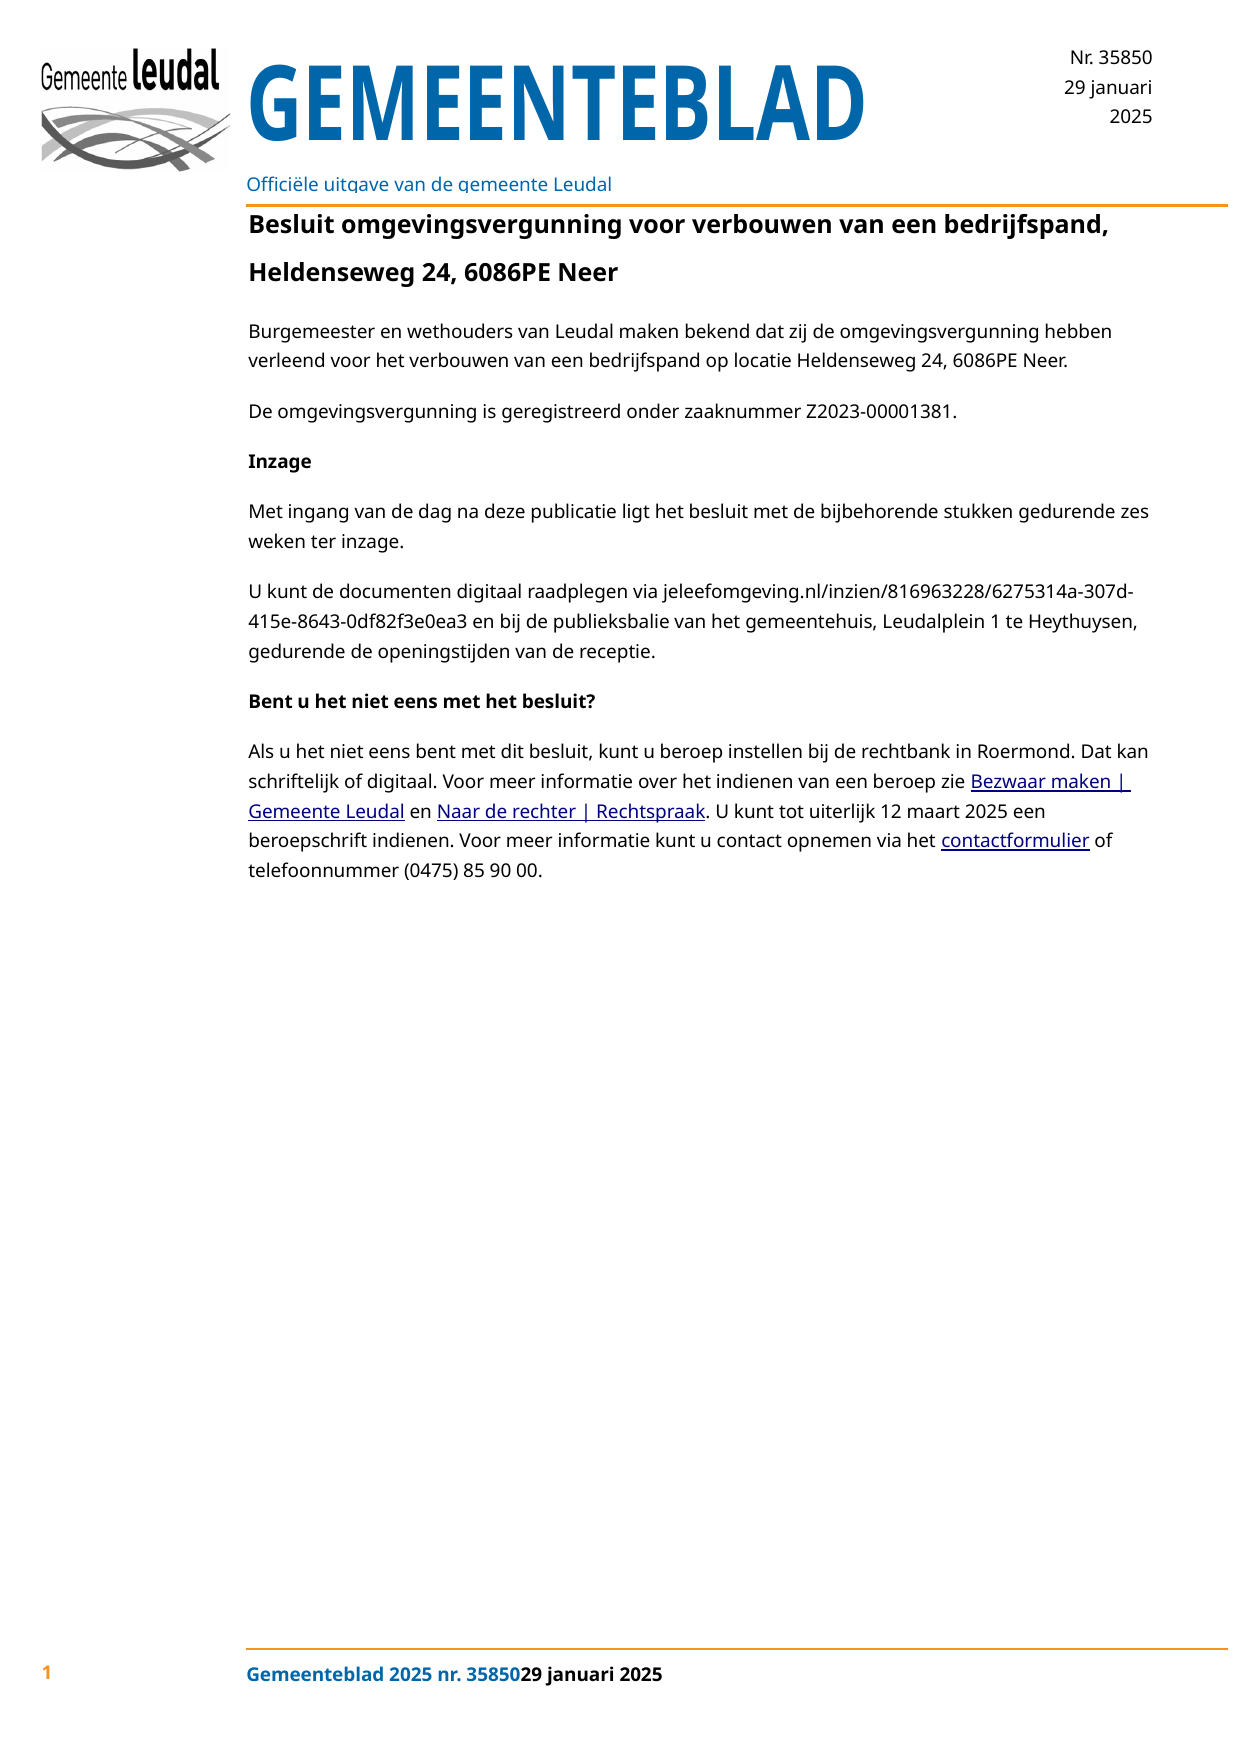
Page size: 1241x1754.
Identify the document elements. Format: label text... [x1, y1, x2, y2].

picture [41, 47, 231, 172]
text De omgevingsvergunning is geregistreerd onder zaaknummer Z2023-00001381. [248, 398, 1152, 424]
text Met ingang van de dag na deze publicatie ligt het besluit met de bijbehorende stukken gedurende zes weken ter inzage. [248, 499, 1152, 554]
text Als u het niet eens bent met dit besluit, kunt u beroep instellen bij de rechtbank in Roermond. Dat kan schriftelijk of digitaal. Voor meer informatie over het indienen van een beroep zie Bezwaar maken | Gemeente Leudal en Naar de rechter | Rechtspraak. U kunt tot uiterlijk 12 maart 2025 een beroepschrift indienen. Voor meer informatie kunt u contact opnemen via het contactformulier of telefoonnummer (0475) 85 90 00. [248, 739, 1152, 883]
text Inzage [248, 448, 1152, 474]
text U kunt de documenten digitaal raadplegen via jeleefomgeving.nl/inzien/816963228/6275314a-307d-415e-8643-0df82f3e0ea3 en bij de publieksbalie van het gemeentehuis, Leudalplein 1 te Heythuysen, gedurende de openingstijden van de receptie. [248, 579, 1152, 664]
text Bent u het niet eens met het besluit? [248, 688, 1152, 714]
text Besluit omgevingsvergunning voor verbouwen van een bedrijfspand, Heldenseweg 24, 6086PE Neer [248, 207, 1152, 288]
text Burgemeester en wethouders van Leudal maken bekend dat zij de omgevingsvergunning hebben verleend voor het verbouwen van een bedrijfspand op locatie Heldenseweg 24, 6086PE Neer. [248, 318, 1152, 373]
